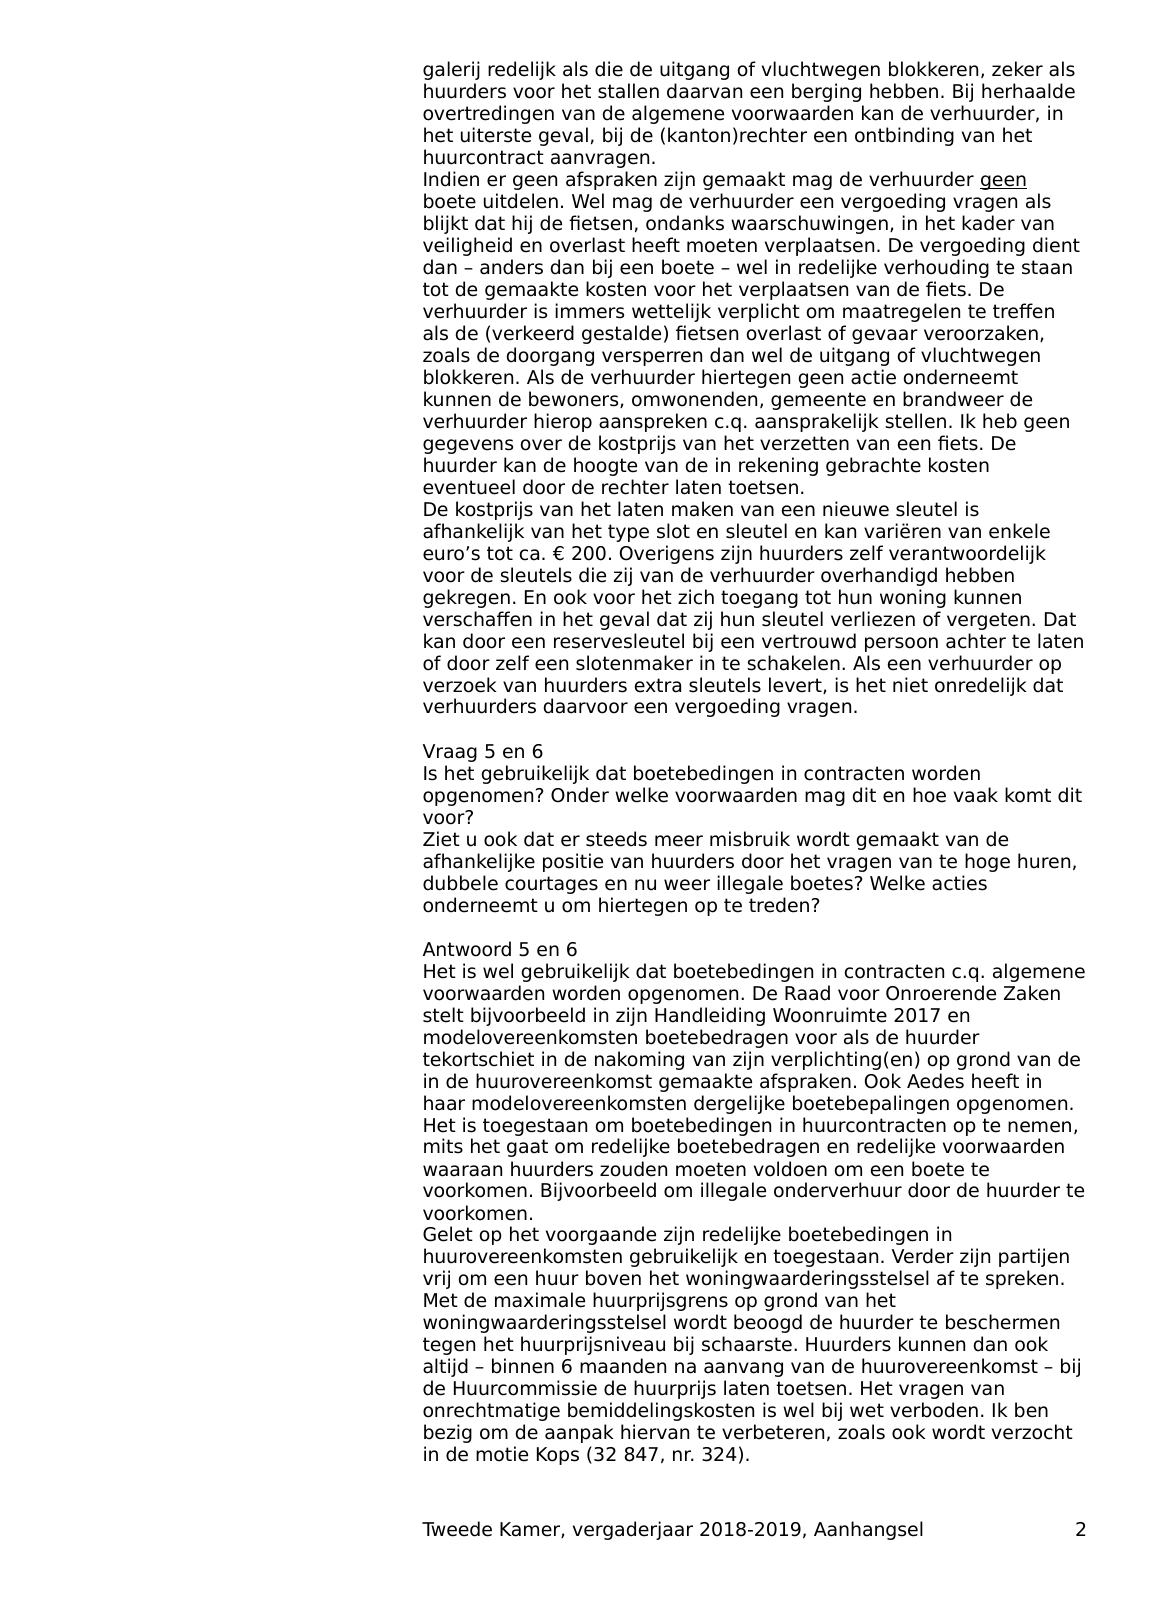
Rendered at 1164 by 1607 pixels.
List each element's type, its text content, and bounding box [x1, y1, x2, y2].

text Gelet op het voorgaande zijn redelijke boetebedingen in huurovereenkomsten gebruikelijk en toegestaan. Verder zijn partijen vrij om een huur boven het woningwaarderingsstelsel af te spreken. Met de maximale huurprijsgrens op grond van het woningwaarderingsstelsel wordt beoogd de huurder te beschermen tegen het huurprijsniveau bij schaarste. Huurders kunnen dan ook altijd – binnen 6 maanden na aanvang van de huurovereenkomst – bij de Huurcommissie de huurprijs laten toetsen. Het vragen van onrechtmatige bemiddelingskosten is wel bij wet verboden. Ik ben bezig om de aanpak hiervan te verbeteren, zoals ook wordt verzocht in de motie Kops (32 847, nr. 324). [422, 1224, 1087, 1466]
text Het is wel gebruikelijk dat boetebedingen in contracten c.q. algemene voorwaarden worden opgenomen. De Raad voor Onroerende Zaken stelt bijvoorbeeld in zijn Handleiding Woonruimte 2017 en modelovereenkomsten boetebedragen voor als de huurder tekortschiet in de nakoming van zijn verplichting(en) op grond van de in de huurovereenkomst gemaakte afspraken. Ook Aedes heeft in haar modelovereenkomsten dergelijke boetebepalingen opgenomen. [422, 961, 1087, 1114]
text galerij redelijk als die de uitgang of vluchtwegen blokkeren, zeker als huurders voor het stallen daarvan een berging hebben. Bij herhaalde overtredingen van de algemene voorwaarden kan de verhuurder, in het uiterste geval, bij de (kanton)rechter een ontbinding van het huurcontract aanvragen. [422, 59, 1087, 169]
text Is het gebruikelijk dat boetebedingen in contracten worden opgenomen? Onder welke voorwaarden mag dit en hoe vaak komt dit voor? [422, 763, 1087, 828]
text Antwoord 5 en 6 [422, 939, 1087, 961]
text Vraag 5 en 6 [422, 741, 1087, 763]
text Ziet u ook dat er steeds meer misbruik wordt gemaakt van de afhankelijke positie van huurders door het vragen van te hoge huren, dubbele courtages en nu weer illegale boetes? Welke acties onderneemt u om hiertegen op te treden? [422, 828, 1087, 916]
text De kostprijs van het laten maken van een nieuwe sleutel is afhankelijk van het type slot en sleutel en kan variëren van enkele euro’s tot ca. € 200. Overigens zijn huurders zelf verantwoordelijk voor de sleutels die zij van de verhuurder overhandigd hebben gekregen. En ook voor het zich toegang tot hun woning kunnen verschaffen in het geval dat zij hun sleutel verliezen of vergeten. Dat kan door een reservesleutel bij een vertrouwd persoon achter te laten of door zelf een slotenmaker in te schakelen. Als een verhuurder op verzoek van huurders extra sleutels levert, is het niet onredelijk dat verhuurders daarvoor een vergoeding vragen. [422, 499, 1087, 718]
text Het is toegestaan om boetebedingen in huurcontracten op te nemen, mits het gaat om redelijke boetebedragen en redelijke voorwaarden waaraan huurders zouden moeten voldoen om een boete te voorkomen. Bijvoorbeeld om illegale onderverhuur door de huurder te voorkomen. [422, 1114, 1087, 1224]
text Indien er geen afspraken zijn gemaakt mag de verhuurder geen boete uitdelen. Wel mag de verhuurder een vergoeding vragen als blijkt dat hij de fietsen, ondanks waarschuwingen, in het kader van veiligheid en overlast heeft moeten verplaatsen. De vergoeding dient dan – anders dan bij een boete – wel in redelijke verhouding te staan tot de gemaakte kosten voor het verplaatsen van de fiets. De verhuurder is immers wettelijk verplicht om maatregelen te treffen als de (verkeerd gestalde) fietsen overlast of gevaar veroorzaken, zoals de doorgang versperren dan wel de uitgang of vluchtwegen blokkeren. Als de verhuurder hiertegen geen actie onderneemt kunnen de bewoners, omwonenden, gemeente en brandweer de verhuurder hierop aanspreken c.q. aansprakelijk stellen. Ik heb geen gegevens over de kostprijs van het verzetten van een fiets. De huurder kan de hoogte van de in rekening gebrachte kosten eventueel door de rechter laten toetsen. [422, 169, 1087, 499]
